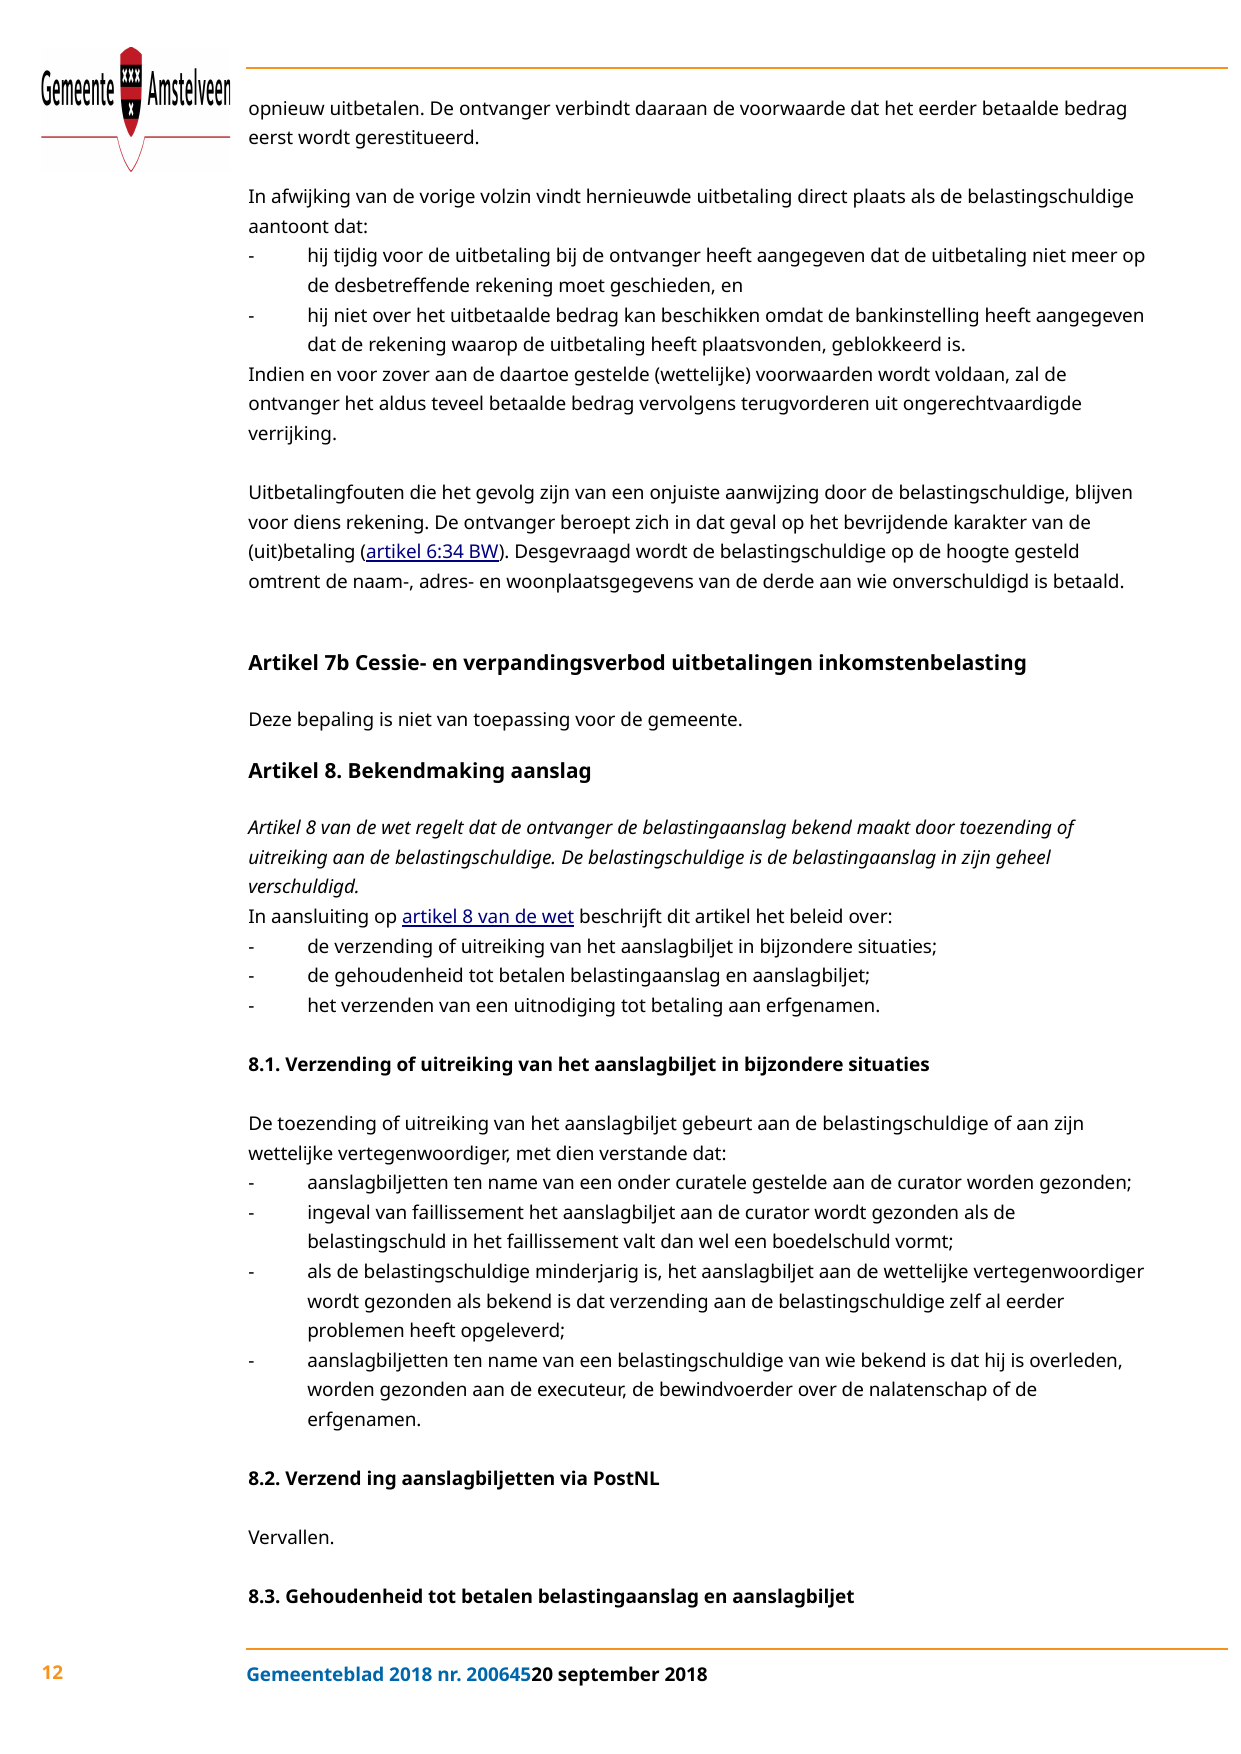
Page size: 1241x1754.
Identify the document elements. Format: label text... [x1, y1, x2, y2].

text Deze bepaling is niet van toepassing voor de gemeente. [248, 706, 1152, 732]
text In afwijking van de vorige volzin vindt hernieuwde uitbetaling direct plaats als de belastingschuldige aantoont dat: [248, 183, 1152, 239]
picture [41, 47, 231, 172]
list de gehoudenheid tot betalen belastingaanslag en aanslagbiljet; [248, 962, 1152, 988]
text Vervallen. [248, 1524, 1152, 1550]
list ingeval van faillissement het aanslagbiljet aan de curator wordt gezonden als de belastingschuld in het faillissement valt dan wel een boedelschuld vormt; [248, 1199, 1152, 1254]
list het verzenden van een uitnodiging tot betaling aan erfgenamen. [248, 992, 1152, 1018]
text 8.1. Verzending of uitreiking van het aanslagbiljet in bijzondere situaties [248, 1051, 1152, 1077]
list aanslagbiljetten ten name van een belastingschuldige van wie bekend is dat hij is overleden, worden gezonden aan de executeur, de bewindvoerder over de nalatenschap of de erfgenamen. [248, 1347, 1152, 1432]
text Artikel 7b Cessie- en verpandingsverbod uitbetalingen inkomstenbelasting [248, 648, 1152, 677]
text Artikel 8 van de wet regelt dat de ontvanger de belastingaanslag bekend maakt door toezending of uitreiking aan de belastingschuldige. De belastingschuldige is de belastingaanslag in zijn geheel verschuldigd. [248, 814, 1152, 899]
list aanslagbiljetten ten name van een onder curatele gestelde aan de curator worden gezonden; [248, 1169, 1152, 1195]
text De toezending of uitreiking van het aanslagbiljet gebeurt aan de belastingschuldige of aan zijn wettelijke vertegenwoordiger, met dien verstande dat: [248, 1110, 1152, 1166]
list hij niet over het uitbetaalde bedrag kan beschikken omdat de bankinstelling heeft aangegeven dat de rekening waarop de uitbetaling heeft plaatsvonden, geblokkeerd is. [248, 302, 1152, 357]
text 8.3. Gehoudenheid tot betalen belastingaanslag en aanslagbiljet [248, 1584, 1152, 1609]
text 8.2. Verzend ing aanslagbiljetten via PostNL [248, 1465, 1152, 1491]
text In aansluiting op artikel 8 van de wet beschrijft dit artikel het beleid over: [248, 903, 1152, 929]
text opnieuw uitbetalen. De ontvanger verbindt daaraan de voorwaarde dat het eerder betaalde bedrag eerst wordt gerestitueerd. [248, 95, 1152, 150]
text Artikel 8. Bekendmaking aanslag [248, 757, 1152, 785]
text Uitbetalingfouten die het gevolg zijn van een onjuiste aanwijzing door de belastingschuldige, blijven voor diens rekening. De ontvanger beroept zich in dat geval op het bevrijdende karakter van de (uit)betaling (artikel 6:34 BW). Desgevraagd wordt de belastingschuldige op de hoogte gesteld omtrent de naam-, adres- en woonplaatsgegevens van de derde aan wie onverschuldigd is betaald. [248, 479, 1152, 594]
list hij tijdig voor de uitbetaling bij de ontvanger heeft aangegeven dat de uitbetaling niet meer op de desbetreffende rekening moet geschieden, en [248, 243, 1152, 298]
list de verzending of uitreiking van het aanslagbiljet in bijzondere situaties; [248, 933, 1152, 959]
text Indien en voor zover aan de daartoe gestelde (wettelijke) voorwaarden wordt voldaan, zal de ontvanger het aldus teveel betaalde bedrag vervolgens terugvorderen uit ongerechtvaardigde verrijking. [248, 361, 1152, 446]
list als de belastingschuldige minderjarig is, het aanslagbiljet aan de wettelijke vertegenwoordiger wordt gezonden als bekend is dat verzending aan de belastingschuldige zelf al eerder problemen heeft opgeleverd; [248, 1258, 1152, 1343]
